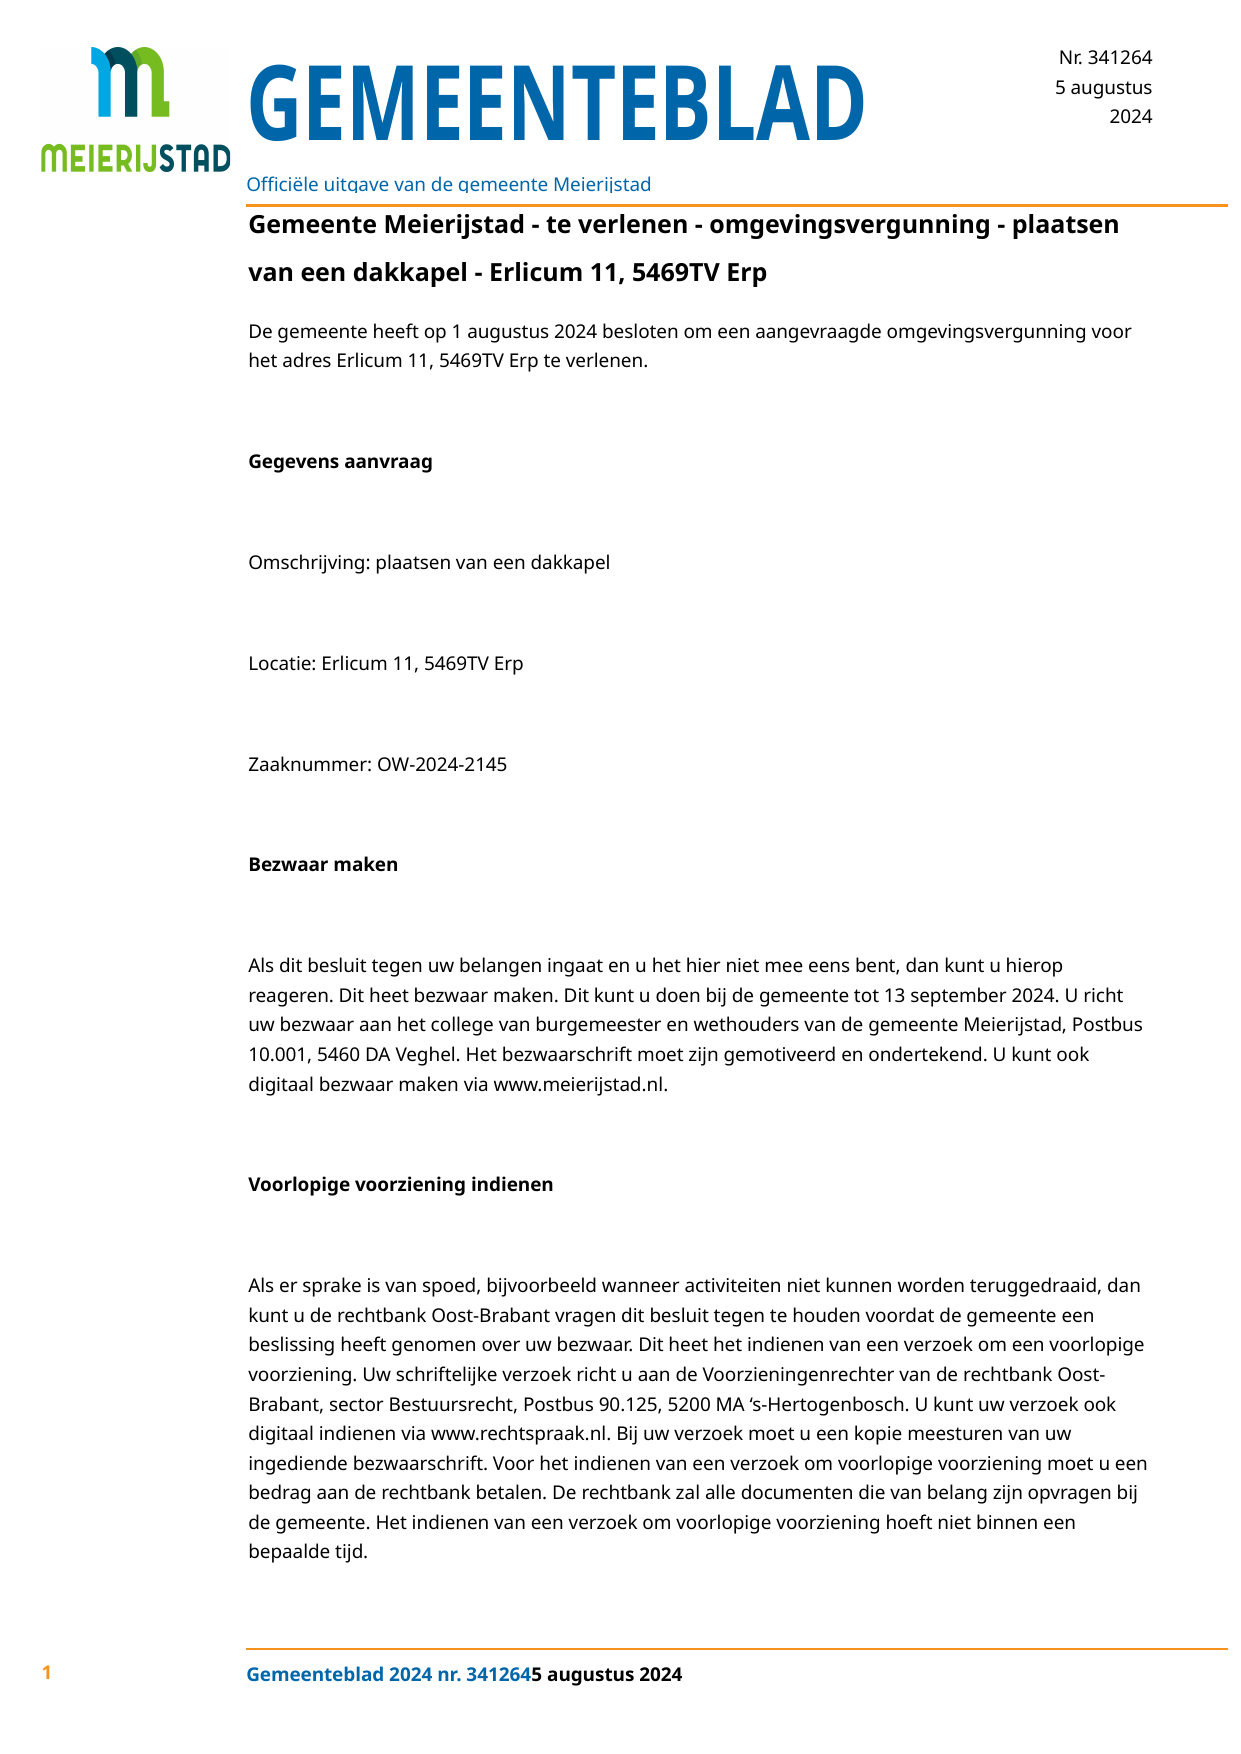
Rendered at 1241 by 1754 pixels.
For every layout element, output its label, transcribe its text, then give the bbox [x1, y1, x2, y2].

text Omschrijving: plaatsen van een dakkapel [248, 549, 1152, 575]
text Voorlopige voorziening indienen [248, 1172, 1152, 1197]
text Gegevens aanvraag [248, 448, 1152, 474]
text Locatie: Erlicum 11, 5469TV Erp [248, 650, 1152, 676]
text Als er sprake is van spoed, bijvoorbeeld wanneer activiteiten niet kunnen worden teruggedraaid, dan kunt u de rechtbank Oost-Brabant vragen dit besluit tegen te houden voordat de gemeente een beslissing heeft genomen over uw bezwaar. Dit heet het indienen van een verzoek om een voorlopige voorziening. Uw schriftelijke verzoek richt u aan de Voorzieningenrechter van de rechtbank Oost-Brabant, sector Bestuursrecht, Postbus 90.125, 5200 MA ‘s-Hertogenbosch. U kunt uw verzoek ook digitaal indienen via www.rechtspraak.nl. Bij uw verzoek moet u een kopie meesturen van uw ingediende bezwaarschrift. Voor het indienen van een verzoek om voorlopige voorziening moet u een bedrag aan de rechtbank betalen. De rechtbank zal alle documenten die van belang zijn opvragen bij de gemeente. Het indienen van een verzoek om voorlopige voorziening hoeft niet binnen een bepaalde tijd. [248, 1272, 1152, 1564]
text Gemeente Meierijstad - te verlenen - omgevingsvergunning - plaatsen van een dakkapel - Erlicum 11, 5469TV Erp [248, 207, 1152, 288]
text De gemeente heeft op 1 augustus 2024 besloten om een aangevraagde omgevingsvergunning voor het adres Erlicum 11, 5469TV Erp te verlenen. [248, 318, 1152, 373]
text Zaaknummer: OW-2024-2145 [248, 751, 1152, 777]
text Bezwaar maken [248, 852, 1152, 877]
text Als dit besluit tegen uw belangen ingaat en u het hier niet mee eens bent, dan kunt u hierop reageren. Dit heet bezwaar maken. Dit kunt u doen bij de gemeente tot 13 september 2024. U richt uw bezwaar aan het college van burgemeester en wethouders van de gemeente Meierijstad, Postbus 10.001, 5460 DA Veghel. Het bezwaarschrift moet zijn gemotiveerd en ondertekend. U kunt ook digitaal bezwaar maken via www.meierijstad.nl. [248, 952, 1152, 1097]
picture [41, 47, 231, 172]
